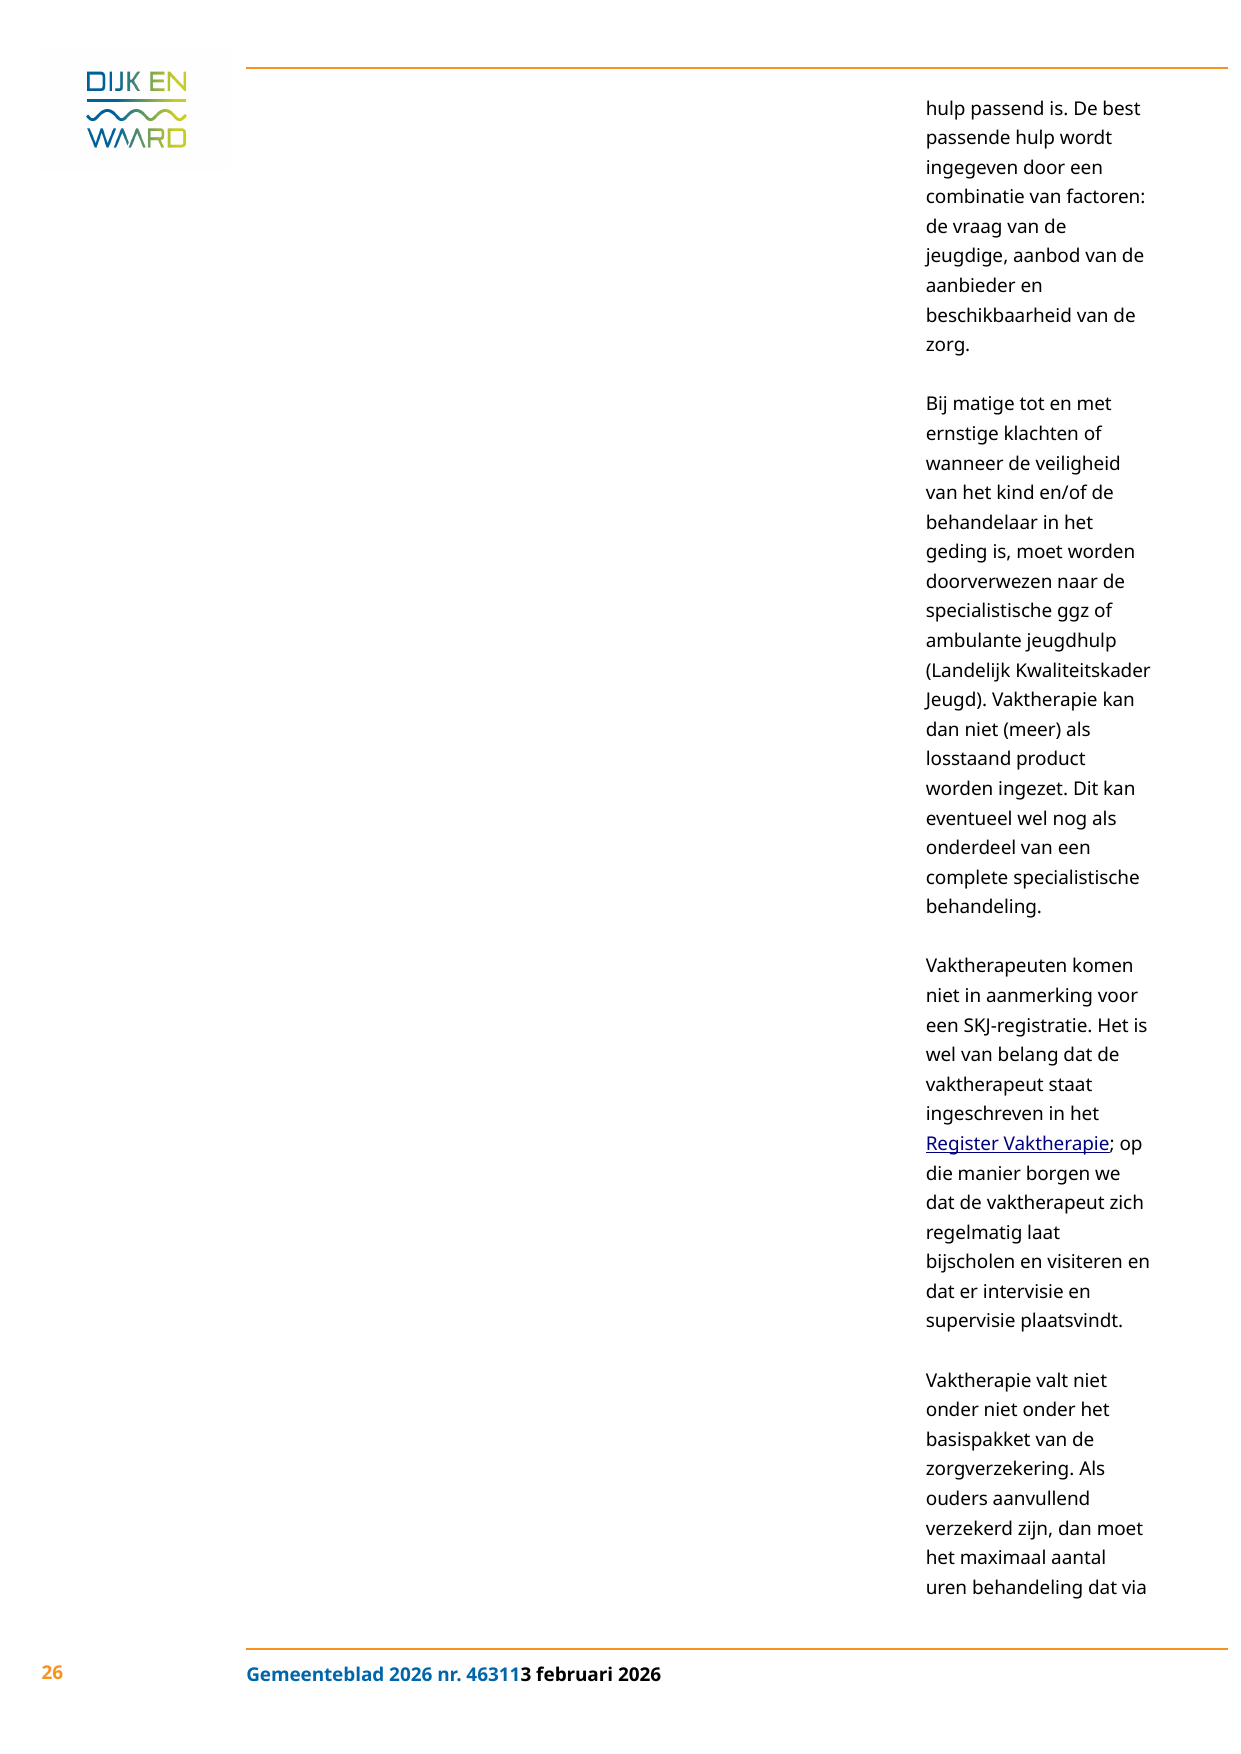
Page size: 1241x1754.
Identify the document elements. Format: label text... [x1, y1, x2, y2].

table_cell [248, 95, 474, 1600]
picture [41, 47, 231, 172]
table_cell [474, 95, 700, 1600]
table_cell hulp passend is. De best passende hulp wordt ingegeven door een combinatie van factoren: de vraag van de jeugdige, aanbod van de aanbieder en beschikbaarheid van de zorg. Bij matige tot en met ernstige klachten of wanneer de veiligheid van het kind en/of de behandelaar in het geding is, moet worden doorverwezen naar de specialistische ggz of ambulante jeugdhulp (Landelijk Kwaliteitskader Jeugd). Vaktherapie kan dan niet (meer) als losstaand product worden ingezet. Dit kan eventueel wel nog als onderdeel van een complete specialistische behandeling. Vaktherapeuten komen niet in aanmerking voor een SKJ-registratie. Het is wel van belang dat de vaktherapeut staat ingeschreven in het Register Vaktherapie; op die manier borgen we dat de vaktherapeut zich regelmatig laat bijscholen en visiteren en dat er intervisie en supervisie plaatsvindt. Vaktherapie valt niet onder niet onder het basispakket van de zorgverzekering. Als ouders aanvullend verzekerd zijn, dan moet het maximaal aantal uren behandeling dat via [926, 95, 1152, 1600]
table_cell [700, 95, 926, 1600]
